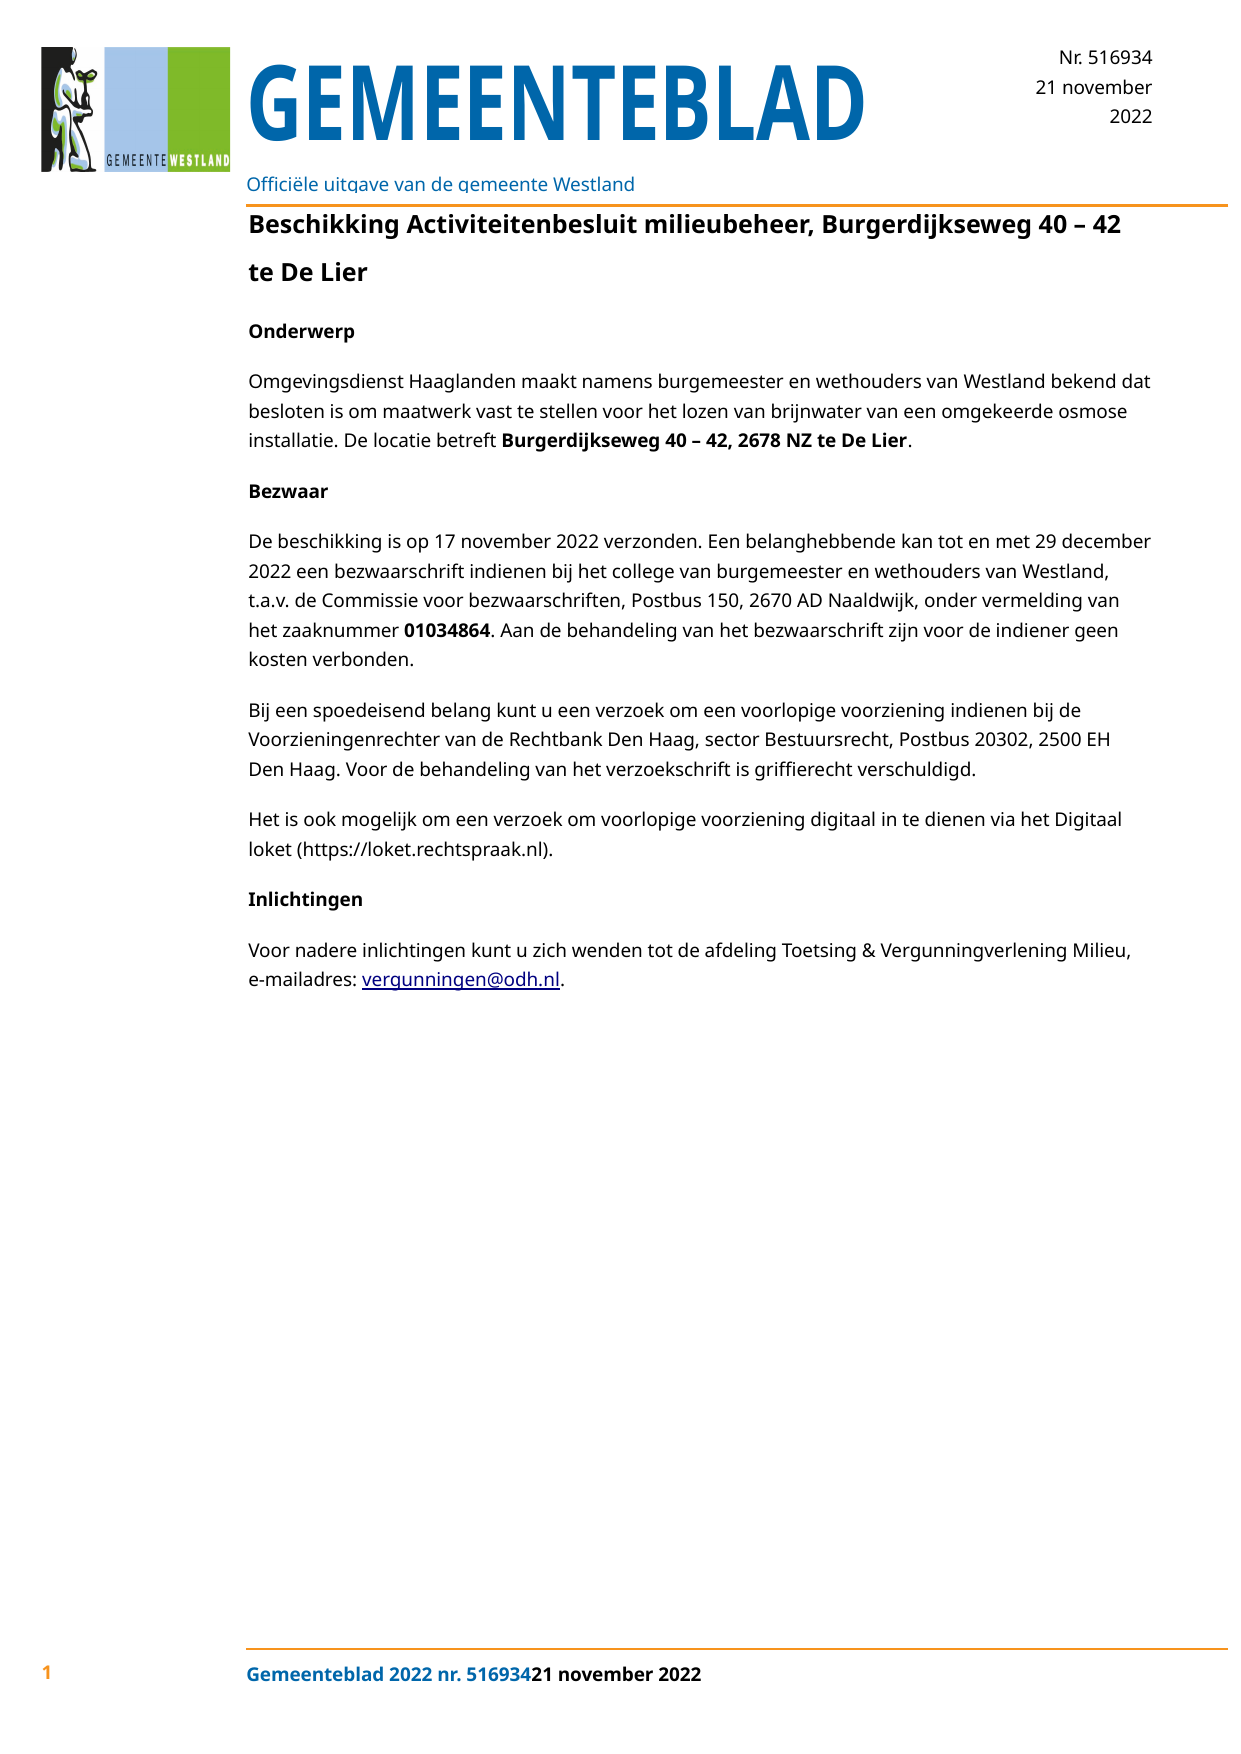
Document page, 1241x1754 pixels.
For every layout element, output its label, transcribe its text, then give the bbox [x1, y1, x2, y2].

text Bij een spoedeisend belang kunt u een verzoek om een voorlopige voorziening indienen bij de Voorzieningenrechter van de Rechtbank Den Haag, sector Bestuursrecht, Postbus 20302, 2500 EH Den Haag. Voor de behandeling van het verzoekschrift is griffierecht verschuldigd. [248, 697, 1152, 782]
text Inlichtingen [248, 887, 1152, 912]
text Voor nadere inlichtingen kunt u zich wenden tot de afdeling Toetsing & Vergunningverlening Milieu, e-mailadres: vergunningen@odh.nl. [248, 937, 1152, 992]
text Beschikking Activiteitenbesluit milieubeheer, Burgerdijkseweg 40 – 42 te De Lier [248, 207, 1152, 288]
text Bezwaar [248, 478, 1152, 504]
text Omgevingsdienst Haaglanden maakt namens burgemeester en wethouders van Westland bekend dat besloten is om maatwerk vast te stellen voor het lozen van brijnwater van een omgekeerde osmose installatie. De locatie betreft Burgerdijkseweg 40 – 42, 2678 NZ te De Lier. [248, 368, 1152, 453]
picture [41, 47, 231, 172]
text De beschikking is op 17 november 2022 verzonden. Een belanghebbende kan tot en met 29 december 2022 een bezwaarschrift indienen bij het college van burgemeester en wethouders van Westland, t.a.v. de Commissie voor bezwaarschriften, Postbus 150, 2670 AD Naaldwijk, onder vermelding van het zaaknummer 01034864. Aan de behandeling van het bezwaarschrift zijn voor de indiener geen kosten verbonden. [248, 528, 1152, 672]
text Het is ook mogelijk om een verzoek om voorlopige voorziening digitaal in te dienen via het Digitaal loket (https://loket.rechtspraak.nl). [248, 807, 1152, 862]
text Onderwerp [248, 318, 1152, 344]
